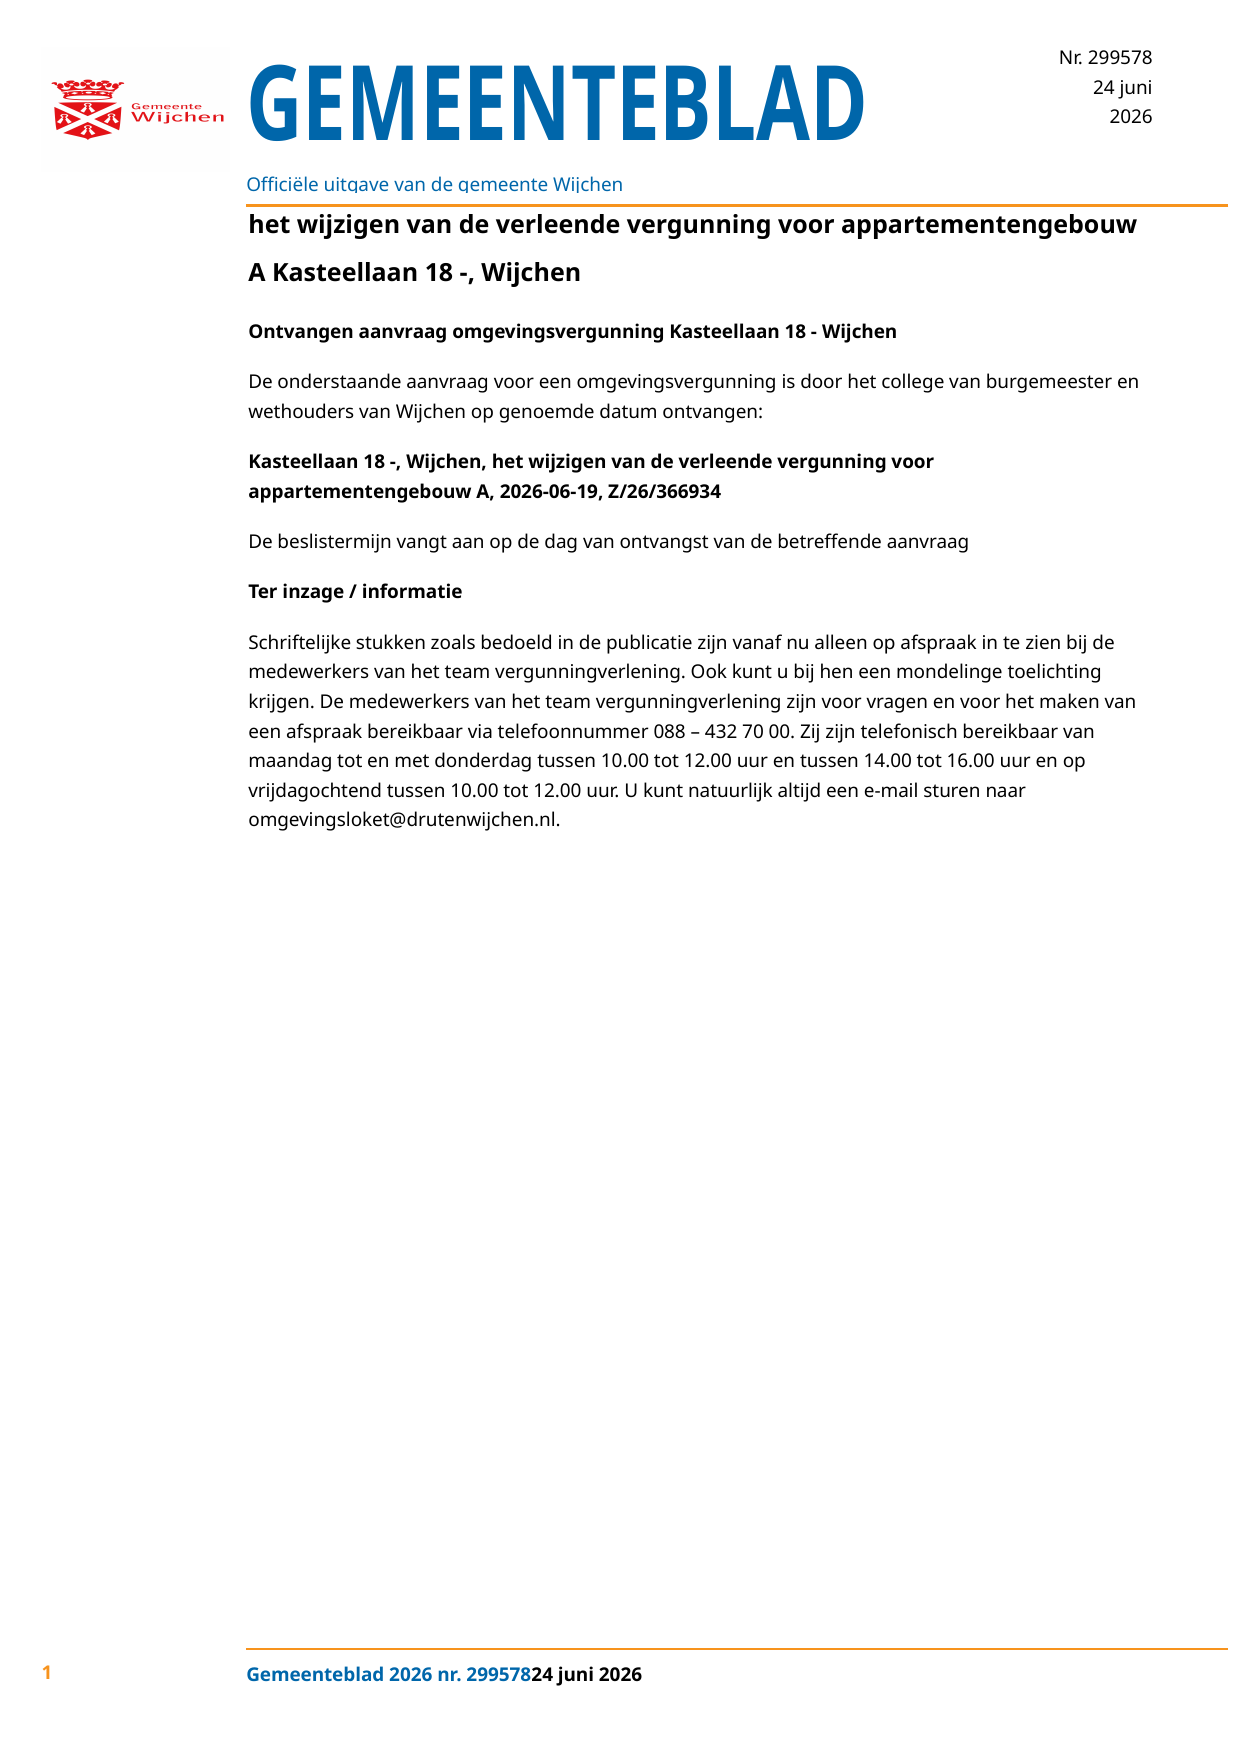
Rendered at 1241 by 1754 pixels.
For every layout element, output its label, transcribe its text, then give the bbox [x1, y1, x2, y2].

text Ter inzage / informatie [248, 579, 1152, 604]
text Kasteellaan 18 -, Wijchen, het wijzigen van de verleende vergunning voor appartementengebouw A, 2026-06-19, Z/26/366934 [248, 448, 1152, 504]
text De onderstaande aanvraag voor een omgevingsvergunning is door het college van burgemeester en wethouders van Wijchen op genoemde datum ontvangen: [248, 368, 1152, 424]
text Ontvangen aanvraag omgevingsvergunning Kasteellaan 18 - Wijchen [248, 318, 1152, 344]
text De beslistermijn vangt aan op de dag van ontvangst van de betreffende aanvraag [248, 528, 1152, 554]
text het wijzigen van de verleende vergunning voor appartementengebouw A Kasteellaan 18 -, Wijchen [248, 207, 1152, 288]
picture [41, 47, 231, 172]
text Schriftelijke stukken zoals bedoeld in de publicatie zijn vanaf nu alleen op afspraak in te zien bij de medewerkers van het team vergunningverlening. Ook kunt u bij hen een mondelinge toelichting krijgen. De medewerkers van het team vergunningverlening zijn voor vragen en voor het maken van een afspraak bereikbaar via telefoonnummer 088 – 432 70 00. Zij zijn telefonisch bereikbaar van maandag tot en met donderdag tussen 10.00 tot 12.00 uur en tussen 14.00 tot 16.00 uur en op vrijdagochtend tussen 10.00 tot 12.00 uur. U kunt natuurlijk altijd een e-mail sturen naar omgevingsloket@drutenwijchen.nl. [248, 629, 1152, 832]
